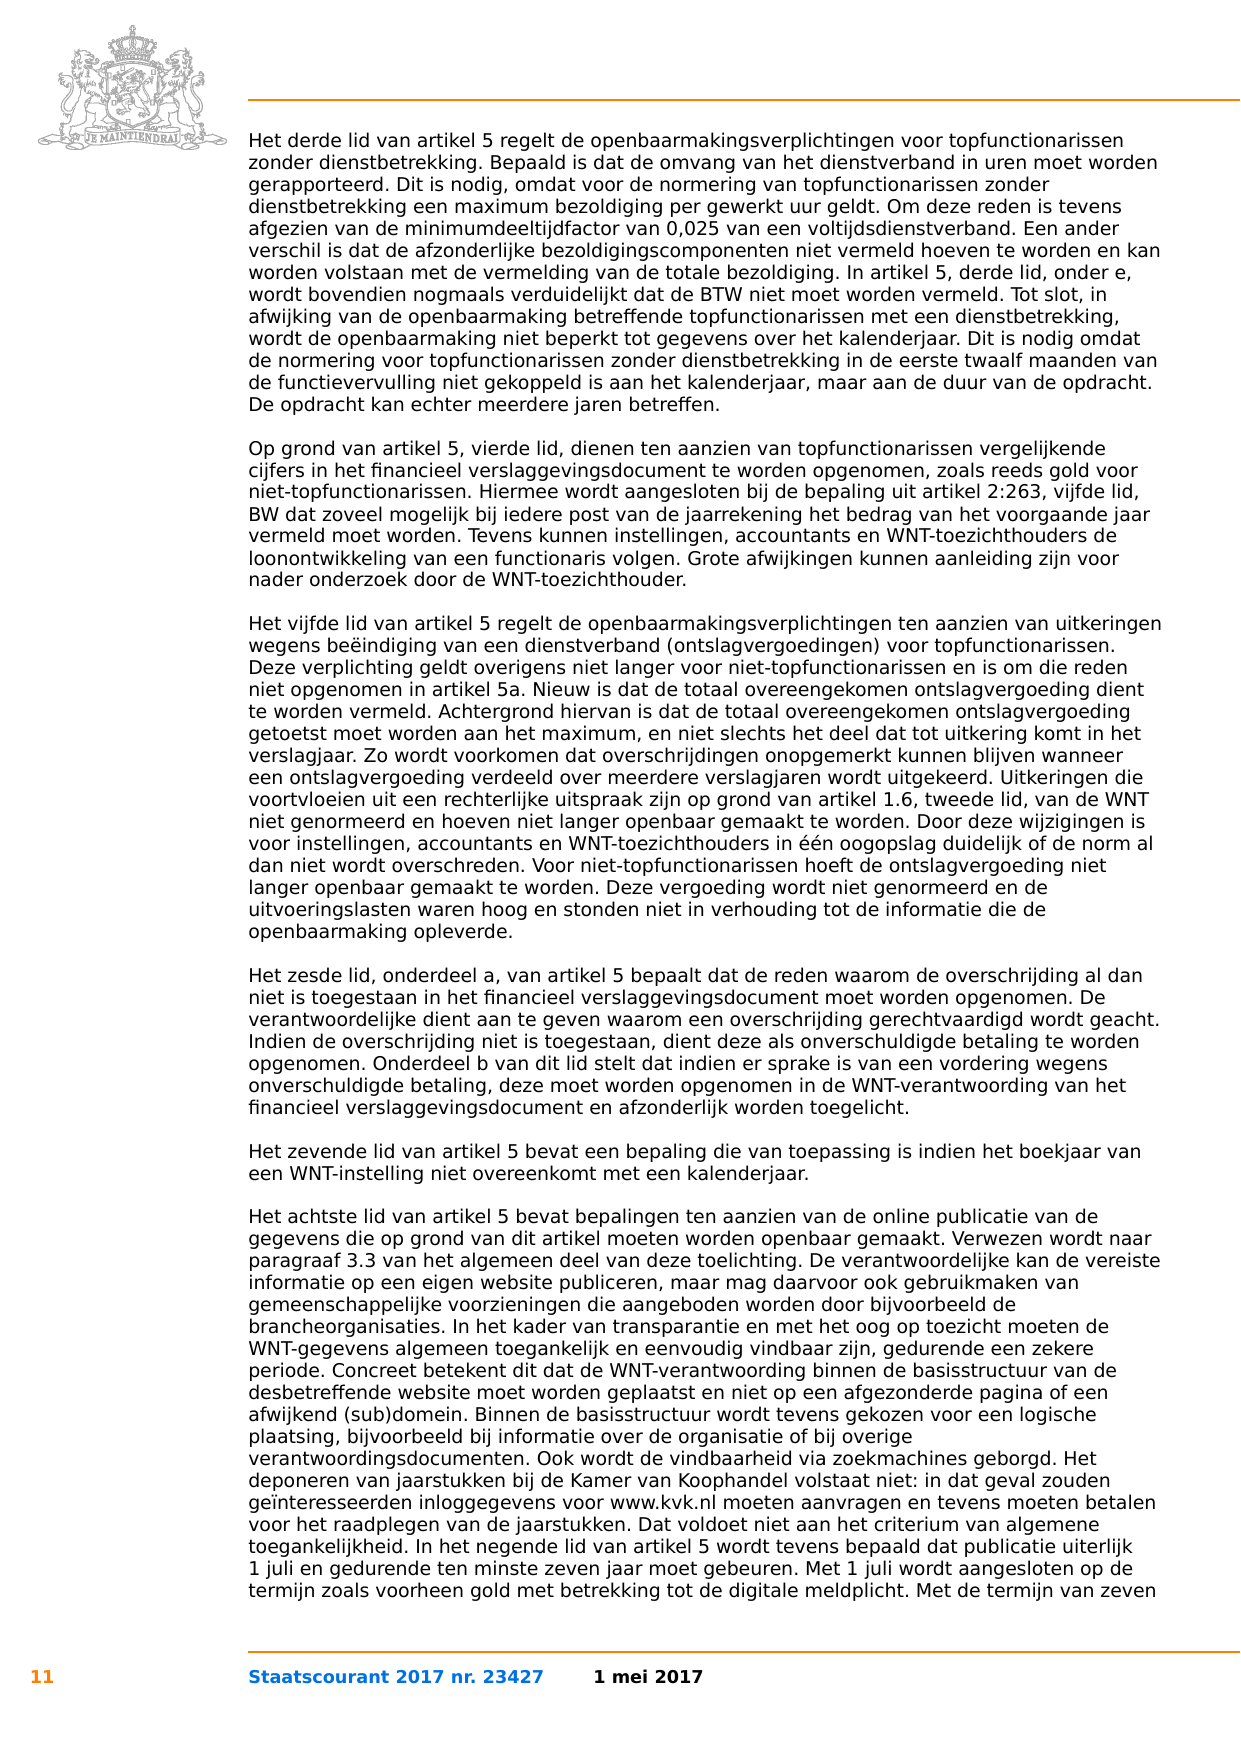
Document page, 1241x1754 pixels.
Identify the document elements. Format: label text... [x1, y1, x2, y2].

text Op grond van artikel 5, vierde lid, dienen ten aanzien van topfunctionarissen vergelijkende cijfers in het financieel verslaggevingsdocument te worden opgenomen, zoals reeds gold voor niet-topfunctionarissen. Hiermee wordt aangesloten bij de bepaling uit artikel 2:263, vijfde lid, BW dat zoveel mogelijk bij iedere post van de jaarrekening het bedrag van het voorgaande jaar vermeld moet worden. Tevens kunnen instellingen, accountants en WNT-toezichthouders de loonontwikkeling van een functionaris volgen. Grote afwijkingen kunnen aanleiding zijn voor nader onderzoek door de WNT-toezichthouder. [248, 437, 1163, 591]
text Het derde lid van artikel 5 regelt de openbaarmakingsverplichtingen voor topfunctionarissen zonder dienstbetrekking. Bepaald is dat de omvang van het dienstverband in uren moet worden gerapporteerd. Dit is nodig, omdat voor de normering van topfunctionarissen zonder dienstbetrekking een maximum bezoldiging per gewerkt uur geldt. Om deze reden is tevens afgezien van de minimumdeeltijdfactor van 0,025 van een voltijdsdienstverband. Een ander verschil is dat de afzonderlijke bezoldigingscomponenten niet vermeld hoeven te worden en kan worden volstaan met de vermelding van de totale bezoldiging. In artikel 5, derde lid, onder e, wordt bovendien nogmaals verduidelijkt dat de BTW niet moet worden vermeld. Tot slot, in afwijking van de openbaarmaking betreffende topfunctionarissen met een dienstbetrekking, wordt de openbaarmaking niet beperkt tot gegevens over het kalenderjaar. Dit is nodig omdat de normering voor topfunctionarissen zonder dienstbetrekking in de eerste twaalf maanden van de functievervulling niet gekoppeld is aan het kalenderjaar, maar aan de duur van de opdracht. De opdracht kan echter meerdere jaren betreffen. [248, 130, 1163, 416]
text Het vijfde lid van artikel 5 regelt de openbaarmakingsverplichtingen ten aanzien van uitkeringen wegens beëindiging van een dienstverband (ontslagvergoedingen) voor topfunctionarissen. Deze verplichting geldt overigens niet langer voor niet-topfunctionarissen en is om die reden niet opgenomen in artikel 5a. Nieuw is dat de totaal overeengekomen ontslagvergoeding dient te worden vermeld. Achtergrond hiervan is dat de totaal overeengekomen ontslagvergoeding getoetst moet worden aan het maximum, en niet slechts het deel dat tot uitkering komt in het verslagjaar. Zo wordt voorkomen dat overschrijdingen onopgemerkt kunnen blijven wanneer een ontslagvergoeding verdeeld over meerdere verslagjaren wordt uitgekeerd. Uitkeringen die voortvloeien uit een rechterlijke uitspraak zijn op grond van artikel 1.6, tweede lid, van de WNT niet genormeerd en hoeven niet langer openbaar gemaakt te worden. Door deze wijzigingen is voor instellingen, accountants en WNT-toezichthouders in één oogopslag duidelijk of de norm al dan niet wordt overschreden. Voor niet-topfunctionarissen hoeft de ontslagvergoeding niet langer openbaar gemaakt te worden. Deze vergoeding wordt niet genormeerd en de uitvoeringslasten waren hoog en stonden niet in verhouding tot de informatie die de openbaarmaking opleverde. [248, 613, 1163, 943]
picture [38, 25, 227, 150]
text Het achtste lid van artikel 5 bevat bepalingen ten aanzien van de online publicatie van de gegevens die op grond van dit artikel moeten worden openbaar gemaakt. Verwezen wordt naar paragraaf 3.3 van het algemeen deel van deze toelichting. De verantwoordelijke kan de vereiste informatie op een eigen website publiceren, maar mag daarvoor ook gebruikmaken van gemeenschappelijke voorzieningen die aangeboden worden door bijvoorbeeld de brancheorganisaties. In het kader van transparantie en met het oog op toezicht moeten de WNT-gegevens algemeen toegankelijk en eenvoudig vindbaar zijn, gedurende een zekere periode. Concreet betekent dit dat de WNT-verantwoording binnen de basisstructuur van de desbetreffende website moet worden geplaatst en niet op een afgezonderde pagina of een afwijkend (sub)domein. Binnen de basisstructuur wordt tevens gekozen voor een logische plaatsing, bijvoorbeeld bij informatie over de organisatie of bij overige verantwoordingsdocumenten. Ook wordt de vindbaarheid via zoekmachines geborgd. Het deponeren van jaarstukken bij de Kamer van Koophandel volstaat niet: in dat geval zouden geïnteresseerden inloggegevens voor www.kvk.nl moeten aanvragen en tevens moeten betalen voor het raadplegen van de jaarstukken. Dat voldoet niet aan het criterium van algemene toegankelijkheid. In het negende lid van artikel 5 wordt tevens bepaald dat publicatie uiterlijk 1 juli en gedurende ten minste zeven jaar moet gebeuren. Met 1 juli wordt aangesloten op de termijn zoals voorheen gold met betrekking tot de digitale meldplicht. Met de termijn van zeven [248, 1206, 1163, 1602]
text Het zesde lid, onderdeel a, van artikel 5 bepaalt dat de reden waarom de overschrijding al dan niet is toegestaan in het financieel verslaggevingsdocument moet worden opgenomen. De verantwoordelijke dient aan te geven waarom een overschrijding gerechtvaardigd wordt geacht. Indien de overschrijding niet is toegestaan, dient deze als onverschuldigde betaling te worden opgenomen. Onderdeel b van dit lid stelt dat indien er sprake is van een vordering wegens onverschuldigde betaling, deze moet worden opgenomen in de WNT-verantwoording van het financieel verslaggevingsdocument en afzonderlijk worden toegelicht. [248, 965, 1163, 1119]
text Het zevende lid van artikel 5 bevat een bepaling die van toepassing is indien het boekjaar van een WNT-instelling niet overeenkomt met een kalenderjaar. [248, 1141, 1163, 1184]
